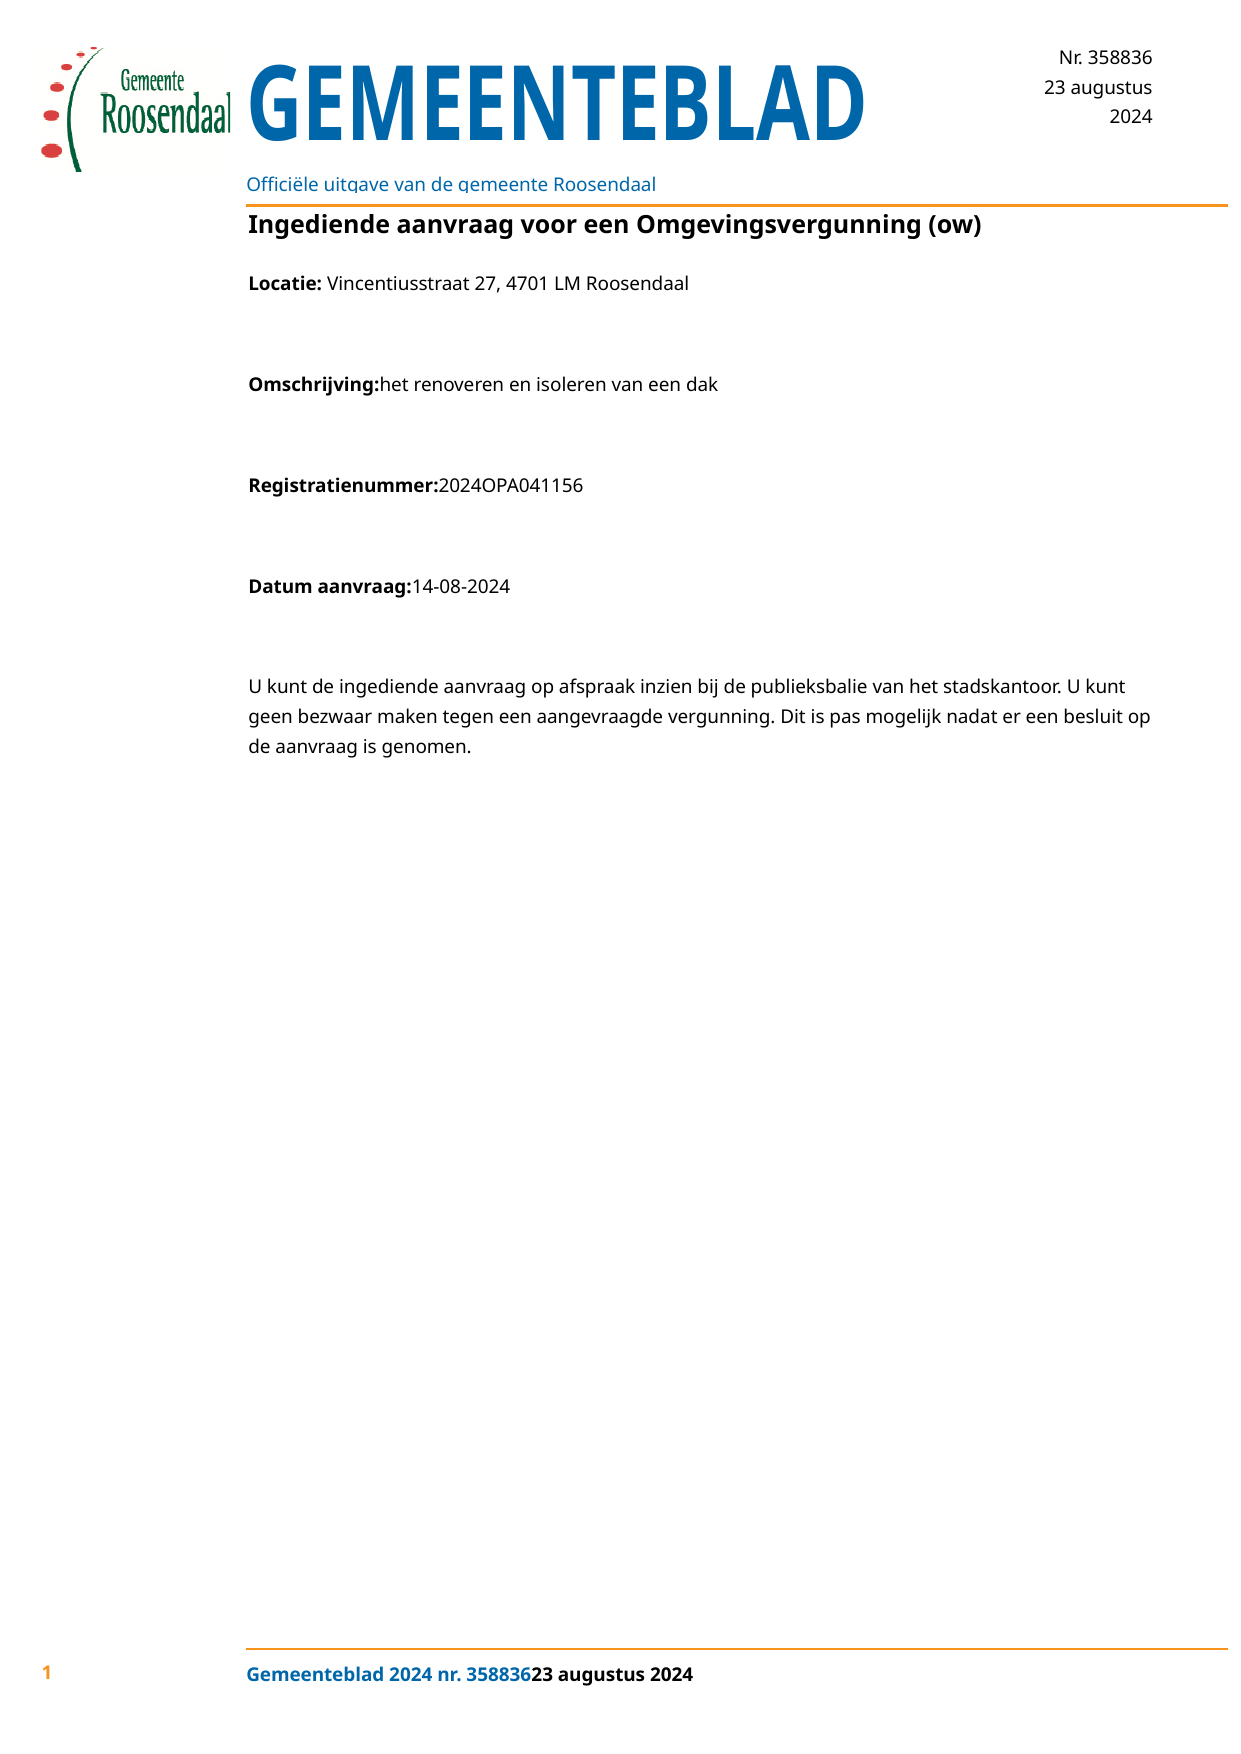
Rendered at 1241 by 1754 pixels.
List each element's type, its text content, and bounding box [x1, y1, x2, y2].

picture [41, 47, 231, 172]
text Ingediende aanvraag voor een Omgevingsvergunning (ow) [248, 207, 1152, 241]
text Omschrijving:het renoveren en isoleren van een dak [248, 371, 1152, 397]
text Registratienummer:2024OPA041156 [248, 472, 1152, 498]
text U kunt de ingediende aanvraag op afspraak inzien bij de publieksbalie van het stadskantoor. U kunt geen bezwaar maken tegen een aangevraagde vergunning. Dit is pas mogelijk nadat er een besluit op de aanvraag is genomen. [248, 674, 1152, 758]
text Locatie: Vincentiusstraat 27, 4701 LM Roosendaal [248, 270, 1152, 296]
text Datum aanvraag:14-08-2024 [248, 573, 1152, 598]
